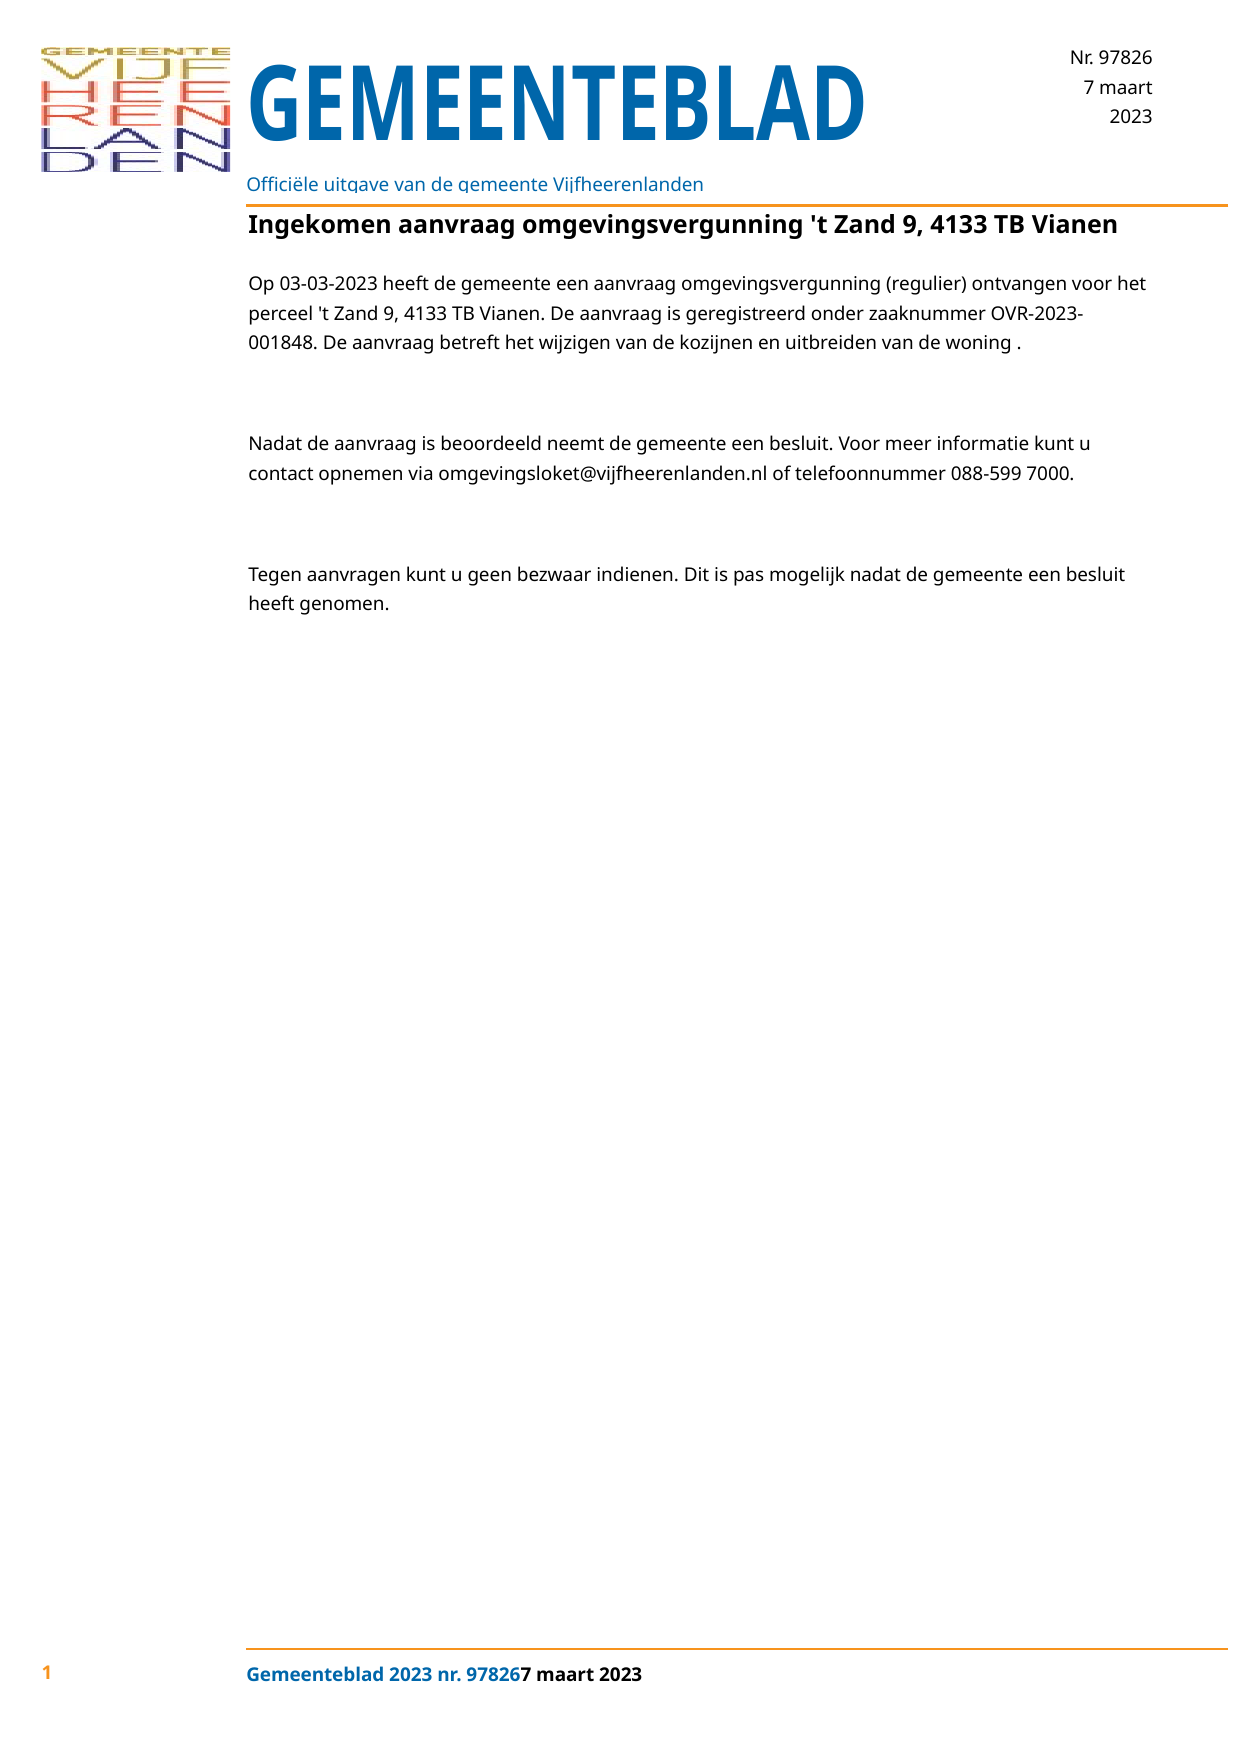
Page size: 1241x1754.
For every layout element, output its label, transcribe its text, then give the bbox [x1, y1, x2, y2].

text Op 03-03-2023 heeft de gemeente een aanvraag omgevingsvergunning (regulier) ontvangen voor het perceel 't Zand 9, 4133 TB Vianen. De aanvraag is geregistreerd onder zaaknummer OVR-2023-001848. De aanvraag betreft het wijzigen van de kozijnen en uitbreiden van de woning . [248, 270, 1152, 355]
text Tegen aanvragen kunt u geen bezwaar indienen. Dit is pas mogelijk nadat de gemeente een besluit heeft genomen. [248, 561, 1152, 616]
text Ingekomen aanvraag omgevingsvergunning 't Zand 9, 4133 TB Vianen [248, 207, 1152, 241]
picture [41, 47, 231, 172]
text Nadat de aanvraag is beoordeeld neemt de gemeente een besluit. Voor meer informatie kunt u contact opnemen via omgevingsloket@vijfheerenlanden.nl of telefoonnummer 088-599 7000. [248, 430, 1152, 486]
